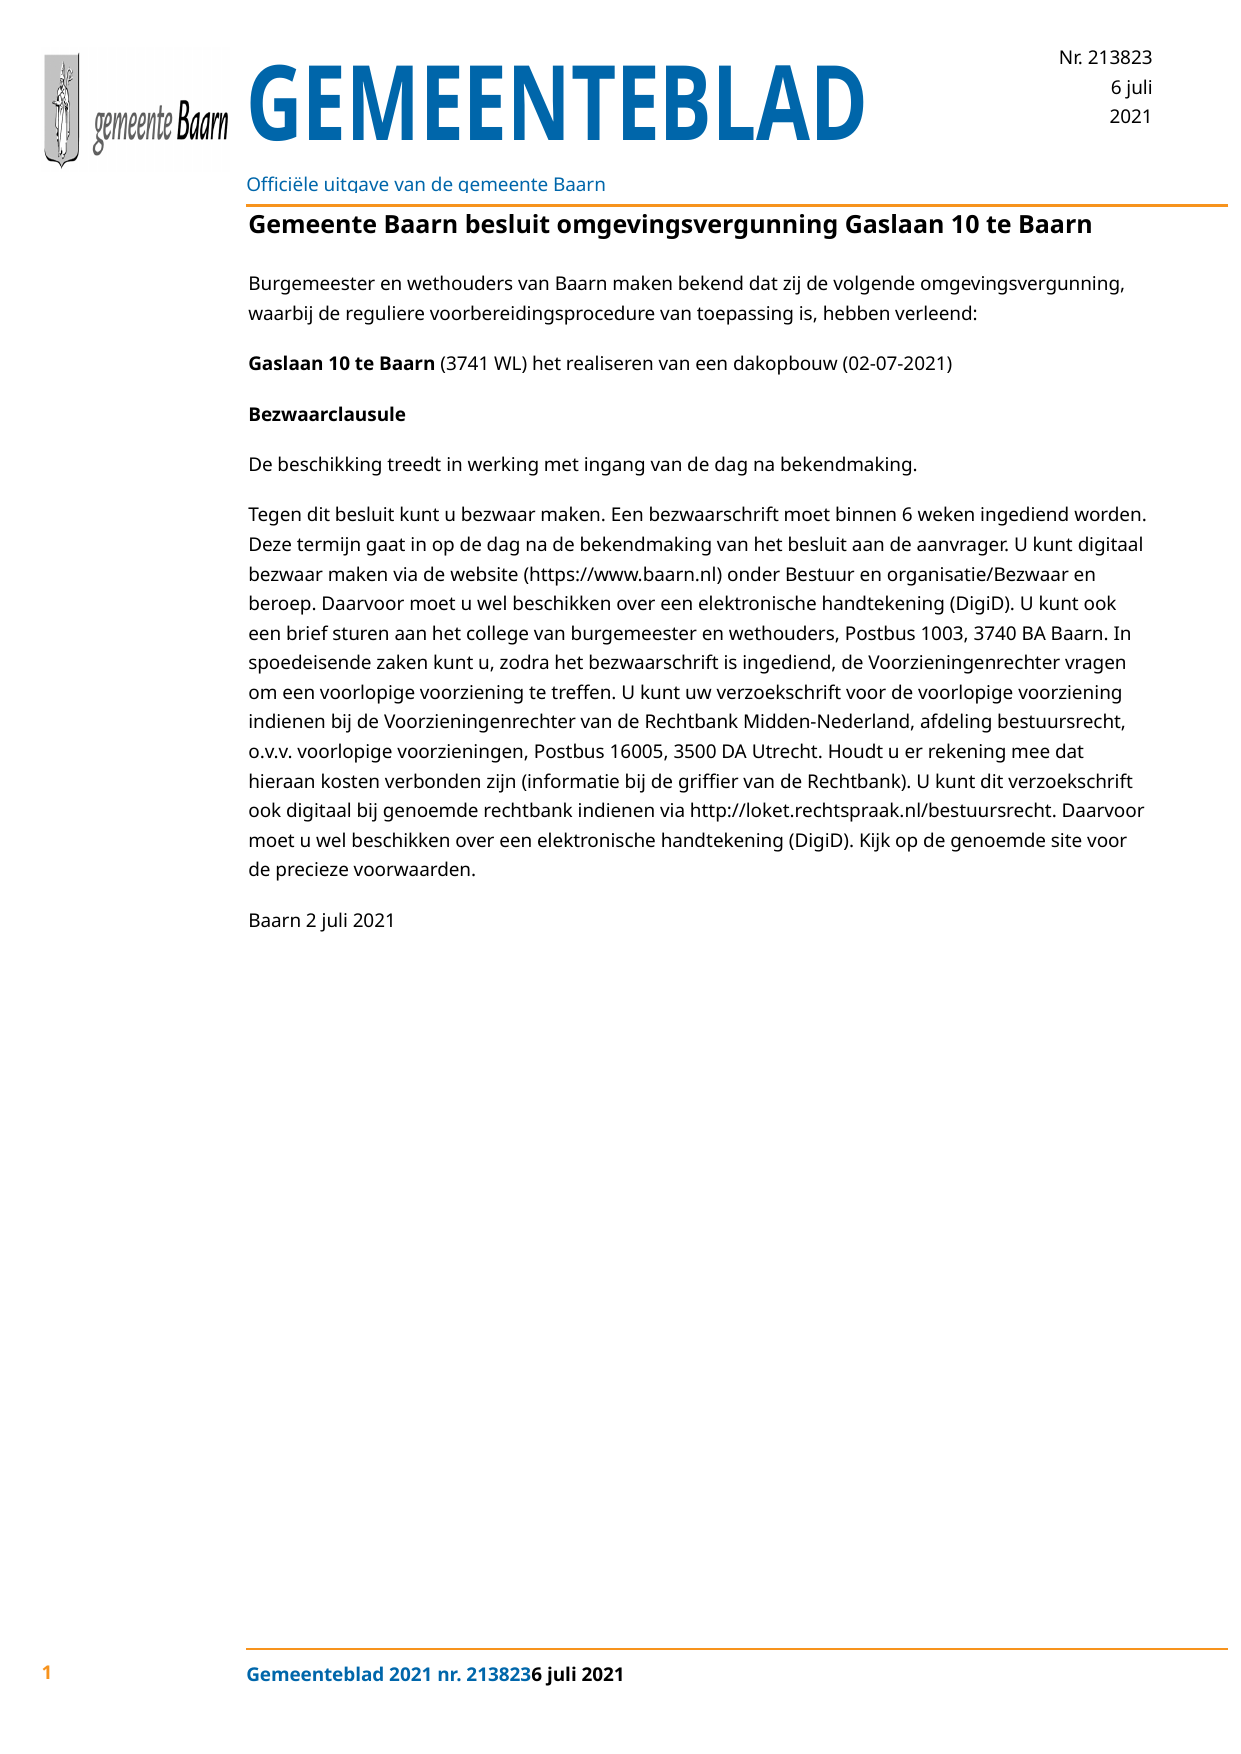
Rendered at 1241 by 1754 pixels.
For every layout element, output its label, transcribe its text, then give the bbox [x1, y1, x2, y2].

text Baarn 2 juli 2021 [248, 907, 1152, 933]
text Tegen dit besluit kunt u bezwaar maken. Een bezwaarschrift moet binnen 6 weken ingediend worden. Deze termijn gaat in op de dag na de bekendmaking van het besluit aan de aanvrager. U kunt digitaal bezwaar maken via de website (https://www.baarn.nl) onder Bestuur en organisatie/Bezwaar en beroep. Daarvoor moet u wel beschikken over een elektronische handtekening (DigiD). U kunt ook een brief sturen aan het college van burgemeester en wethouders, Postbus 1003, 3740 BA Baarn. In spoedeisende zaken kunt u, zodra het bezwaarschrift is ingediend, de Voorzieningenrechter vragen om een voorlopige voorziening te treffen. U kunt uw verzoekschrift voor de voorlopige voorziening indienen bij de Voorzieningenrechter van de Rechtbank Midden-Nederland, afdeling bestuursrecht, o.v.v. voorlopige voorzieningen, Postbus 16005, 3500 DA Utrecht. Houdt u er rekening mee dat hieraan kosten verbonden zijn (informatie bij de griffier van de Rechtbank). U kunt dit verzoekschrift ook digitaal bij genoemde rechtbank indienen via http://loket.rechtspraak.nl/bestuursrecht. Daarvoor moet u wel beschikken over een elektronische handtekening (DigiD). Kijk op de genoemde site voor de precieze voorwaarden. [248, 502, 1152, 882]
text De beschikking treedt in werking met ingang van de dag na bekendmaking. [248, 451, 1152, 477]
picture [41, 47, 231, 172]
text Gemeente Baarn besluit omgevingsvergunning Gaslaan 10 te Baarn [248, 207, 1152, 241]
text Bezwaarclausule [248, 401, 1152, 426]
text Burgemeester en wethouders van Baarn maken bekend dat zij de volgende omgevingsvergunning, waarbij de reguliere voorbereidingsprocedure van toepassing is, hebben verleend: [248, 270, 1152, 326]
text Gaslaan 10 te Baarn (3741 WL) het realiseren van een dakopbouw (02-07-2021) [248, 350, 1152, 376]
